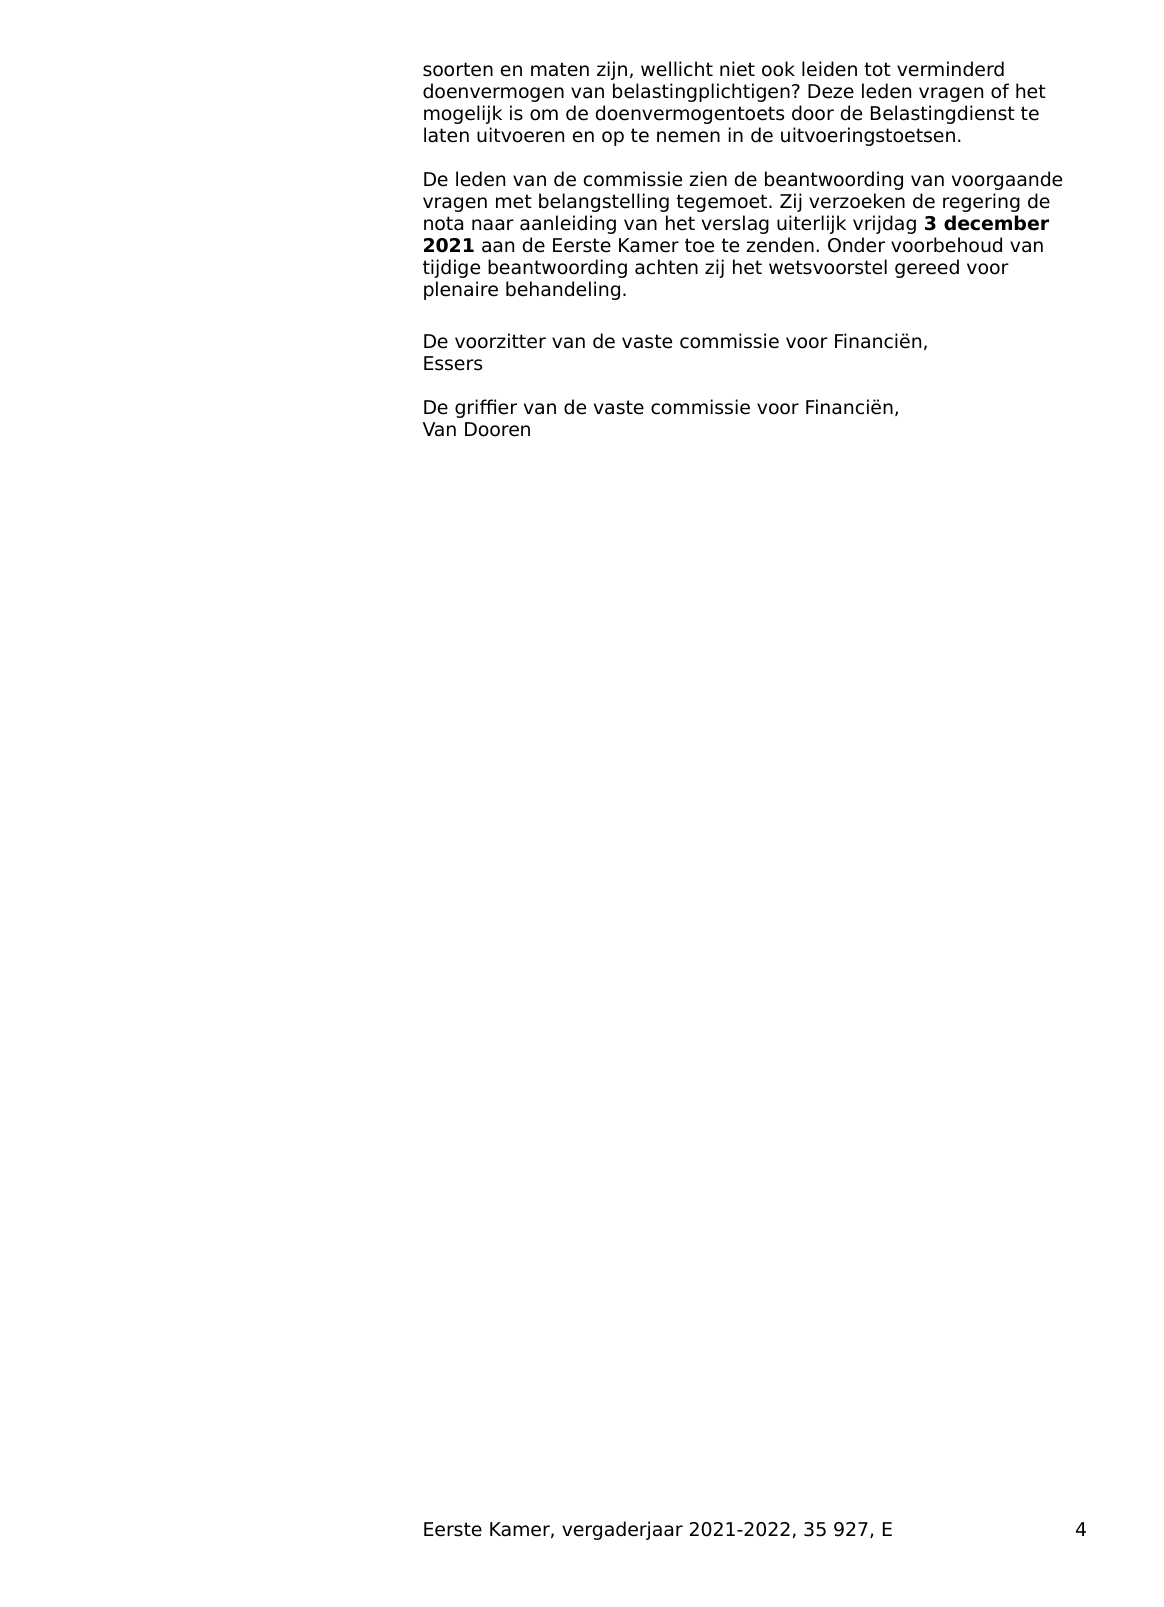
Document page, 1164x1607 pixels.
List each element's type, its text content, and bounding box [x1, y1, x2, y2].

text De leden van de commissie zien de beantwoording van voorgaande vragen met belangstelling tegemoet. Zij verzoeken de regering de nota naar aanleiding van het verslag uiterlijk vrijdag 3 december 2021 aan de Eerste Kamer toe te zenden. Onder voorbehoud van tijdige beantwoording achten zij het wetsvoorstel gereed voor plenaire behandeling. [422, 169, 1087, 301]
text De griffier van de vaste commissie voor Financiën, Van Dooren [422, 397, 1087, 441]
text De voorzitter van de vaste commissie voor Financiën, Essers [422, 331, 1087, 375]
text soorten en maten zijn, wellicht niet ook leiden tot verminderd doenvermogen van belastingplichtigen? Deze leden vragen of het mogelijk is om de doenvermogentoets door de Belastingdienst te laten uitvoeren en op te nemen in de uitvoeringstoetsen. [422, 59, 1087, 147]
